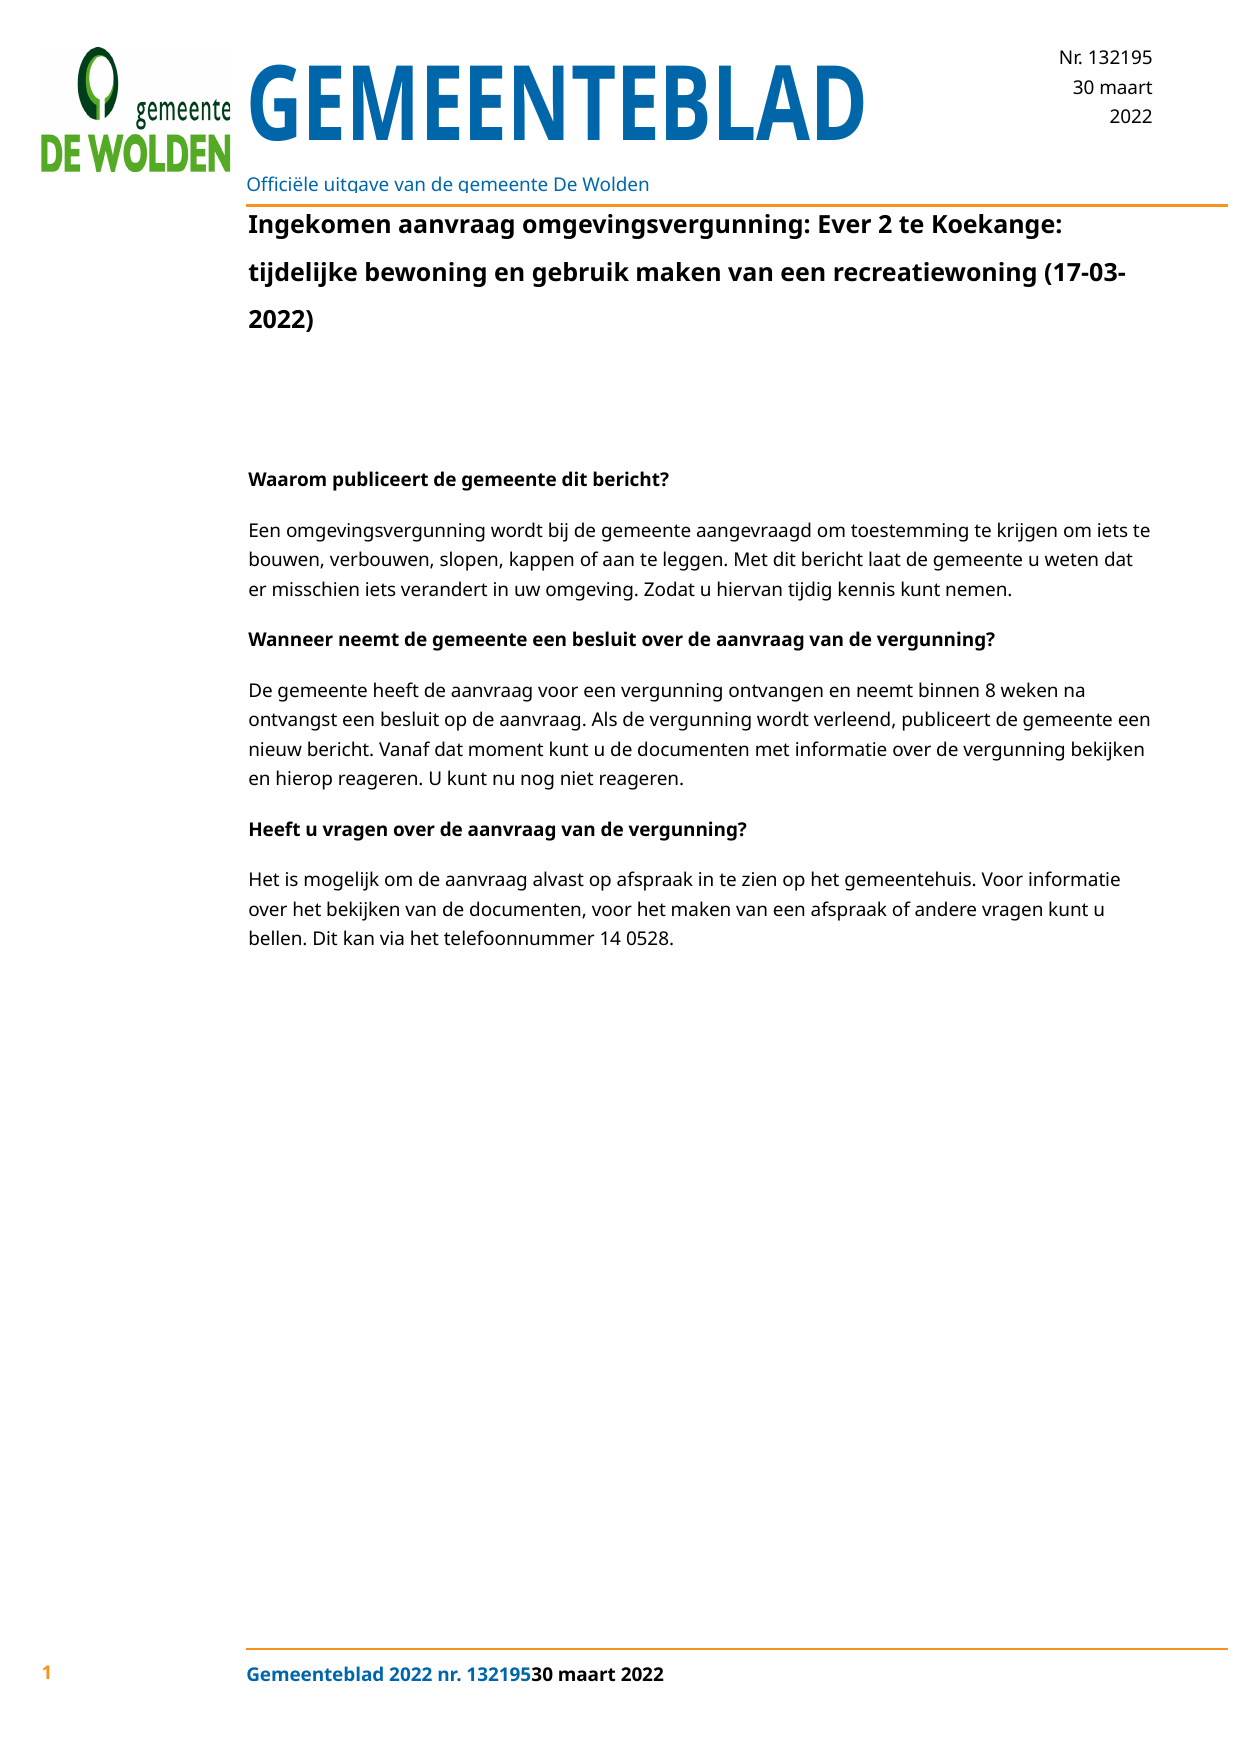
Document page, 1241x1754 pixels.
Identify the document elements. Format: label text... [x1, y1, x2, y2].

picture [41, 47, 231, 172]
text Heeft u vragen over de aanvraag van de vergunning? [248, 816, 1152, 842]
text Ingekomen aanvraag omgevingsvergunning: Ever 2 te Koekange: tijdelijke bewoning en gebruik maken van een recreatiewoning (17-03-2022) [248, 207, 1152, 336]
text Het is mogelijk om de aanvraag alvast op afspraak in te zien op het gemeentehuis. Voor informatie over het bekijken van de documenten, voor het maken van een afspraak of andere vragen kunt u bellen. Dit kan via het telefoonnummer 14 0528. [248, 866, 1152, 951]
text De gemeente heeft de aanvraag voor een vergunning ontvangen en neemt binnen 8 weken na ontvangst een besluit op de aanvraag. Als de vergunning wordt verleend, publiceert de gemeente een nieuw bericht. Vanaf dat moment kunt u de documenten met informatie over de vergunning bekijken en hierop reageren. U kunt nu nog niet reageren. [248, 677, 1152, 791]
text Een omgevingsvergunning wordt bij de gemeente aangevraagd om toestemming te krijgen om iets te bouwen, verbouwen, slopen, kappen of aan te leggen. Met dit bericht laat de gemeente u weten dat er misschien iets verandert in uw omgeving. Zodat u hiervan tijdig kennis kunt nemen. [248, 517, 1152, 602]
text Wanneer neemt de gemeente een besluit over de aanvraag van de vergunning? [248, 626, 1152, 652]
text Waarom publiceert de gemeente dit bericht? [248, 466, 1152, 492]
